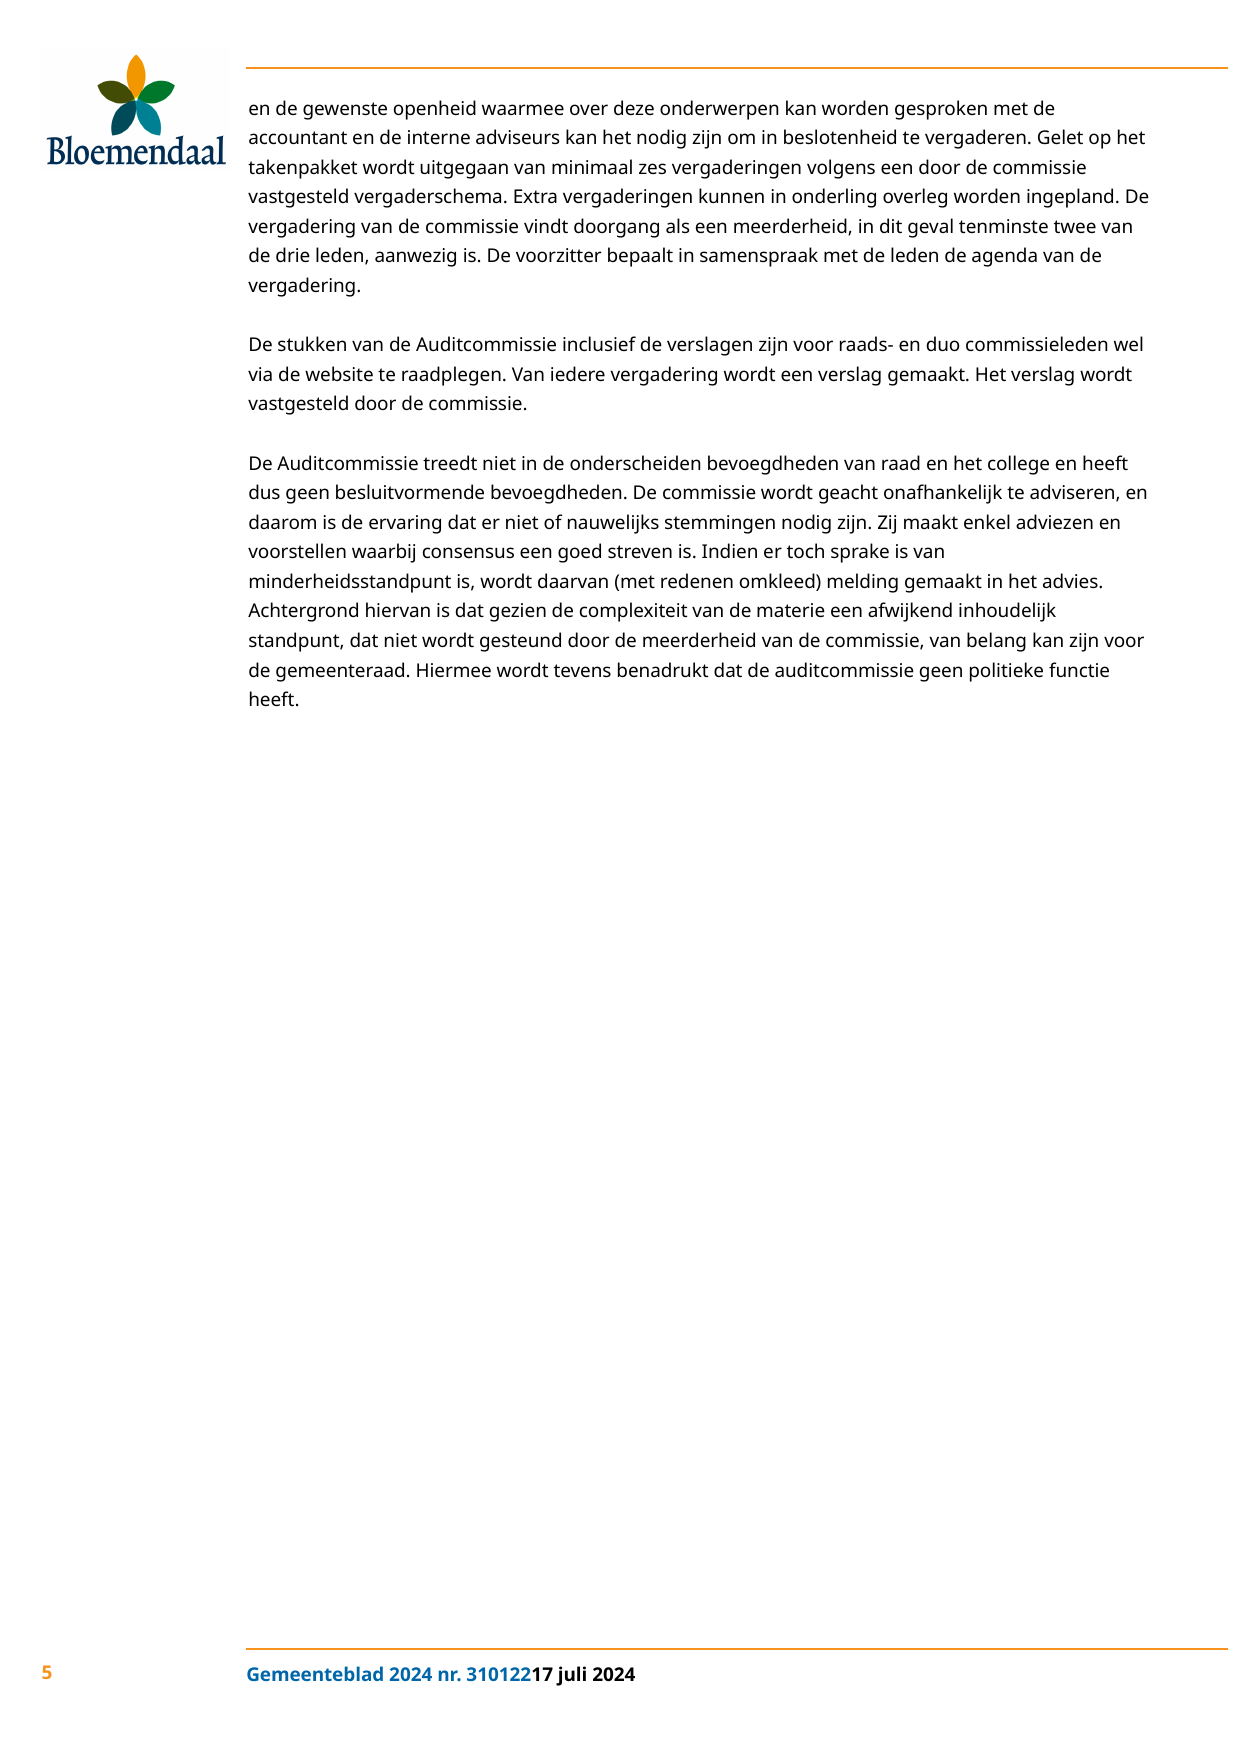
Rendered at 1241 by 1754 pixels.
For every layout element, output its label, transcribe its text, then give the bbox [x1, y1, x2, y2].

text De stukken van de Auditcommissie inclusief de verslagen zijn voor raads- en duo commissieleden wel via de website te raadplegen. Van iedere vergadering wordt een verslag gemaakt. Het verslag wordt vastgesteld door de commissie. [248, 331, 1152, 416]
text De Auditcommissie treedt niet in de onderscheiden bevoegdheden van raad en het college en heeft dus geen besluitvormende bevoegdheden. De commissie wordt geacht onafhankelijk te adviseren, en daarom is de ervaring dat er niet of nauwelijks stemmingen nodig zijn. Zij maakt enkel adviezen en voorstellen waarbij consensus een goed streven is. Indien er toch sprake is van minderheidsstandpunt is, wordt daarvan (met redenen omkleed) melding gemaakt in het advies. Achtergrond hiervan is dat gezien de complexiteit van de materie een afwijkend inhoudelijk standpunt, dat niet wordt gesteund door de meerderheid van de commissie, van belang kan zijn voor de gemeenteraad. Hiermee wordt tevens benadrukt dat de auditcommissie geen politieke functie heeft. [248, 450, 1152, 712]
text en de gewenste openheid waarmee over deze onderwerpen kan worden gesproken met de accountant en de interne adviseurs kan het nodig zijn om in beslotenheid te vergaderen. Gelet op het takenpakket wordt uitgegaan van minimaal zes vergaderingen volgens een door de commissie vastgesteld vergaderschema. Extra vergaderingen kunnen in onderling overleg worden ingepland. De vergadering van de commissie vindt doorgang als een meerderheid, in dit geval tenminste twee van de drie leden, aanwezig is. De voorzitter bepaalt in samenspraak met de leden de agenda van de vergadering. [248, 95, 1152, 298]
picture [41, 47, 231, 172]
